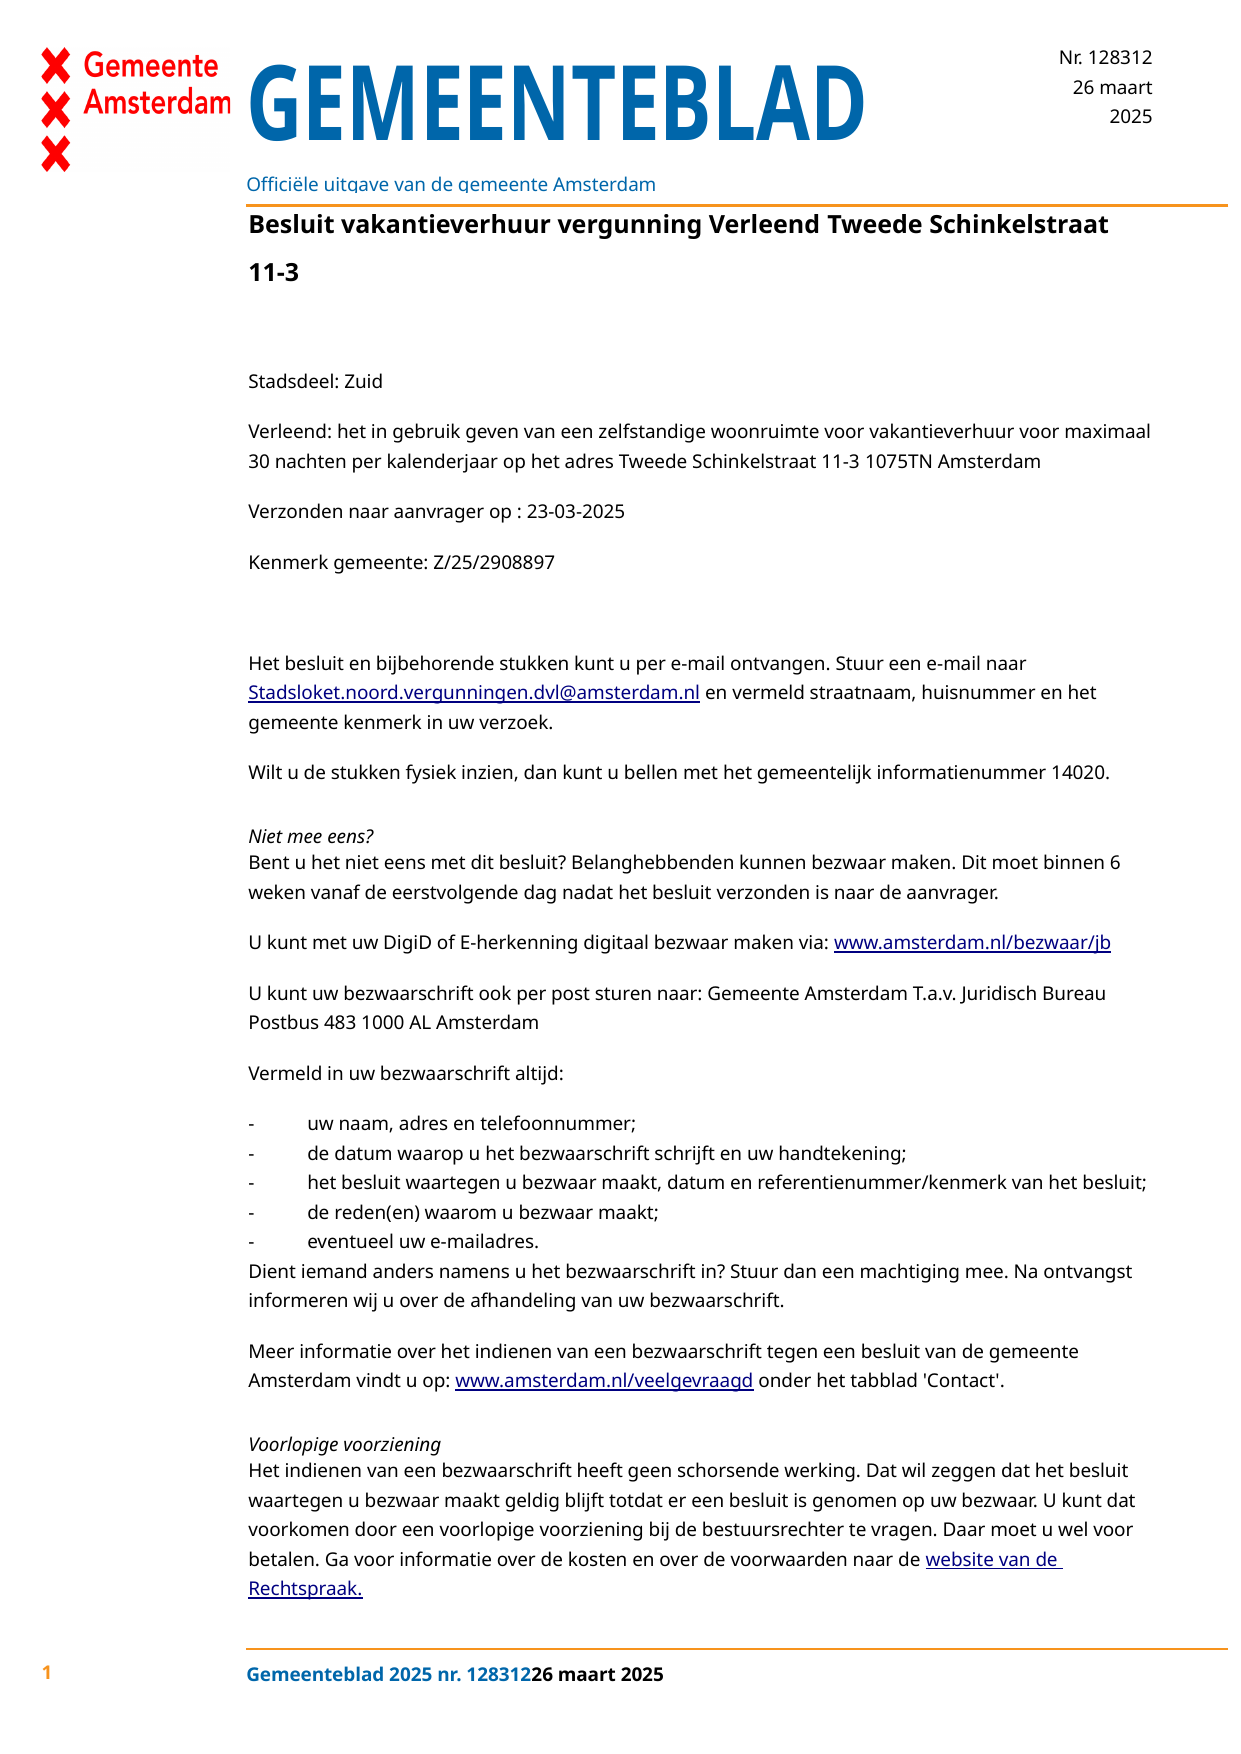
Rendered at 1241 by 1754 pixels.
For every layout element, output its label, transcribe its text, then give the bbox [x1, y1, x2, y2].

text Besluit vakantieverhuur vergunning Verleend Tweede Schinkelstraat 11-3 [248, 207, 1152, 288]
text Niet mee eens? [248, 823, 1152, 849]
list uw naam, adres en telefoonnummer; [248, 1110, 1152, 1136]
text Kenmerk gemeente: Z/25/2908897 [248, 549, 1152, 575]
text Stadsdeel: Zuid [248, 368, 1152, 394]
list de datum waarop u het bezwaarschrift schrijft en uw handtekening; [248, 1140, 1152, 1165]
text Voorlopige voorziening [248, 1432, 1152, 1457]
text Verleend: het in gebruik geven van een zelfstandige woonruimte voor vakantieverhuur voor maximaal 30 nachten per kalenderjaar op het adres Tweede Schinkelstraat 11-3 1075TN Amsterdam [248, 419, 1152, 474]
text Meer informatie over het indienen van een bezwaarschrift tegen een besluit van de gemeente Amsterdam vindt u op: www.amsterdam.nl/veelgevraagd onder het tabblad 'Contact'. [248, 1338, 1152, 1393]
list eventueel uw e-mailadres. [248, 1228, 1152, 1254]
text Het besluit en bijbehorende stukken kunt u per e-mail ontvangen. Stuur een e-mail naar Stadsloket.noord.vergunningen.dvl@amsterdam.nl en vermeld straatnaam, huisnummer en het gemeente kenmerk in uw verzoek. [248, 650, 1152, 735]
list de reden(en) waarom u bezwaar maakt; [248, 1199, 1152, 1224]
text Vermeld in uw bezwaarschrift altijd: [248, 1060, 1152, 1085]
text Dient iemand anders namens u het bezwaarschrift in? Stuur dan een machtiging mee. Na ontvangst informeren wij u over de afhandeling van uw bezwaarschrift. [248, 1258, 1152, 1313]
text U kunt met uw DigiD of E-herkenning digitaal bezwaar maken via: www.amsterdam.nl/bezwaar/jb [248, 929, 1152, 955]
text U kunt uw bezwaarschrift ook per post sturen naar: Gemeente Amsterdam T.a.v. Juridisch Bureau Postbus 483 1000 AL Amsterdam [248, 980, 1152, 1035]
list het besluit waartegen u bezwaar maakt, datum en referentienummer/kenmerk van het besluit; [248, 1169, 1152, 1195]
picture [41, 47, 231, 172]
text Bent u het niet eens met dit besluit? Belanghebbenden kunnen bezwaar maken. Dit moet binnen 6 weken vanaf de eerstvolgende dag nadat het besluit verzonden is naar de aanvrager. [248, 849, 1152, 904]
text Wilt u de stukken fysiek inzien, dan kunt u bellen met het gemeentelijk informatienummer 14020. [248, 759, 1152, 785]
text Het indienen van een bezwaarschrift heeft geen schorsende werking. Dat wil zeggen dat het besluit waartegen u bezwaar maakt geldig blijft totdat er een besluit is genomen op uw bezwaar. U kunt dat voorkomen door een voorlopige voorziening bij de bestuursrechter te vragen. Daar moet u wel voor betalen. Ga voor informatie over de kosten en over de voorwaarden naar de website van de Rechtspraak. [248, 1457, 1152, 1601]
text Verzonden naar aanvrager op : 23-03-2025 [248, 499, 1152, 524]
